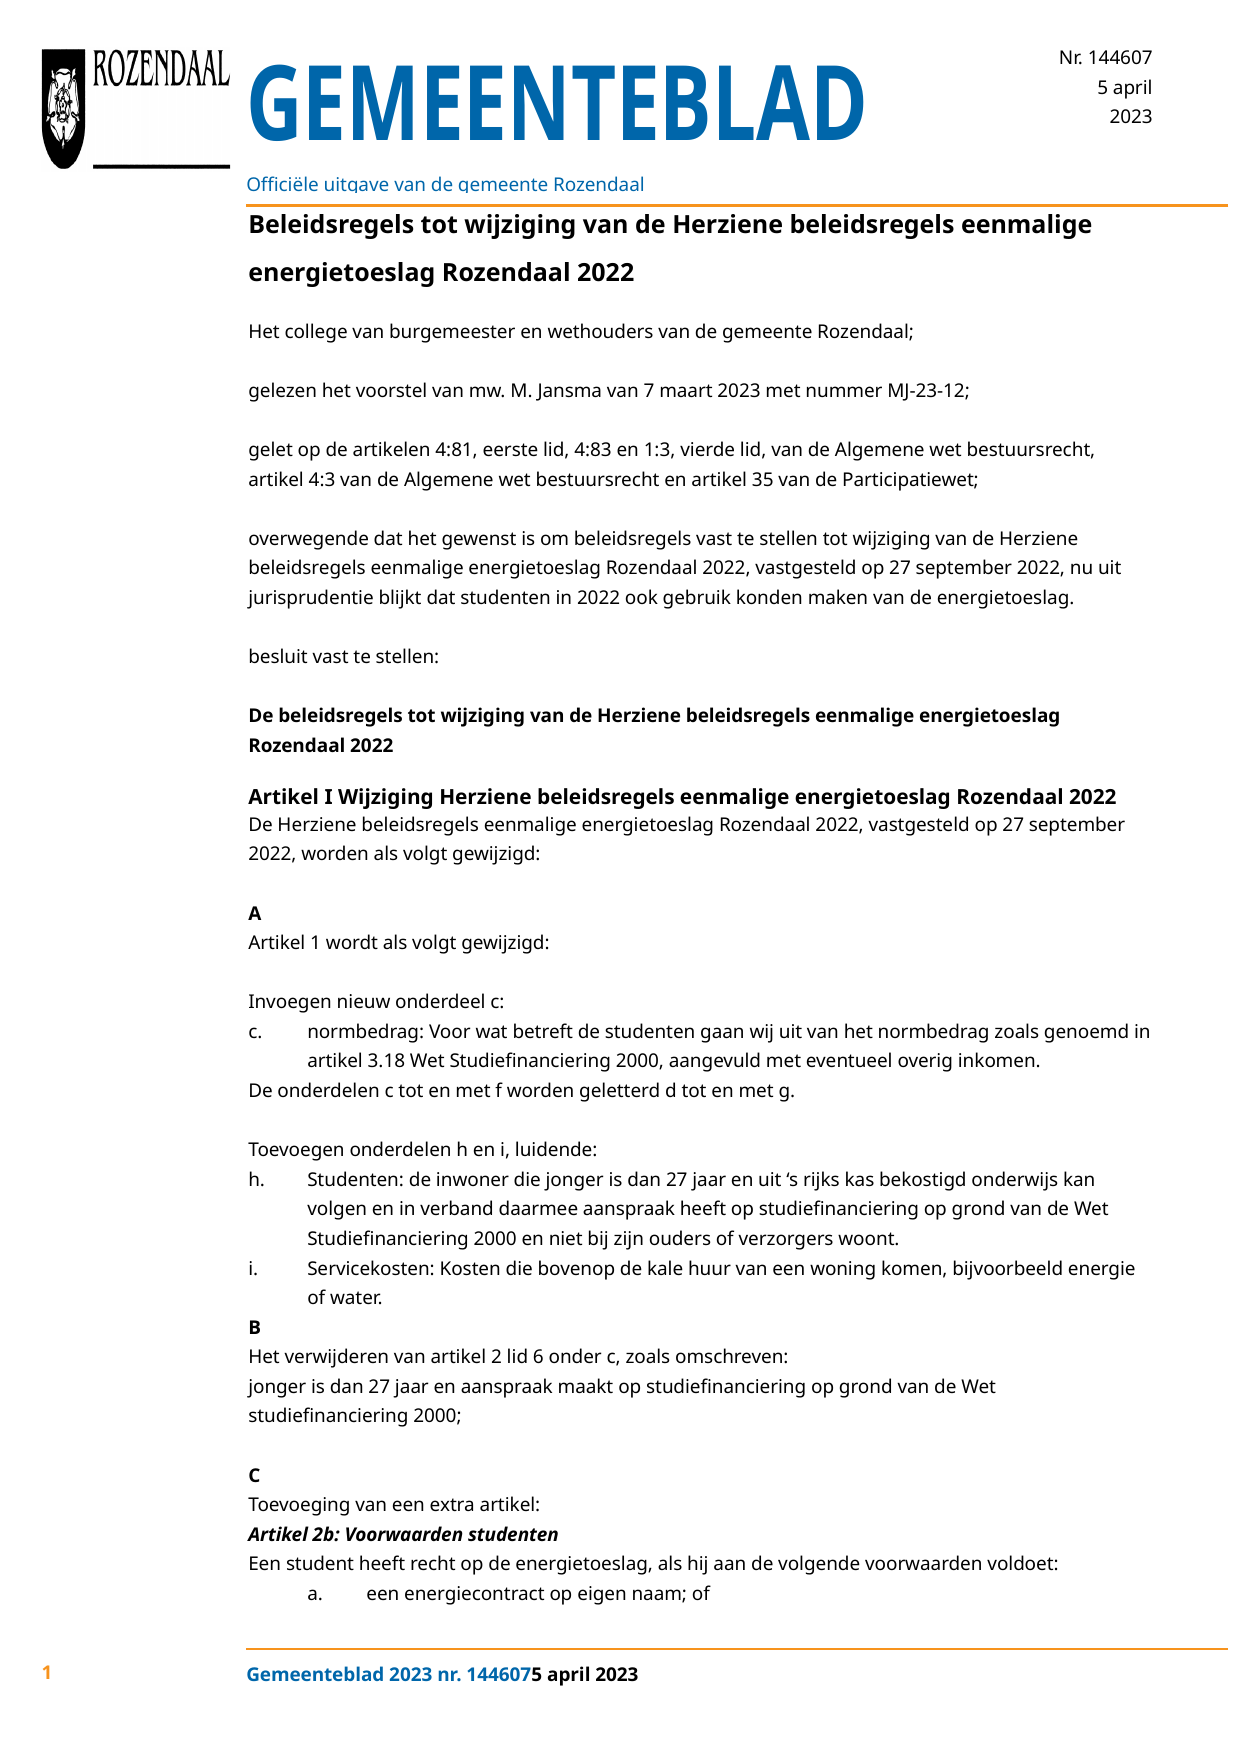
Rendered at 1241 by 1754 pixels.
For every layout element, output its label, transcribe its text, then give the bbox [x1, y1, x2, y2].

text Toevoeging van een extra artikel: [248, 1491, 1152, 1517]
text overwegende dat het gewenst is om beleidsregels vast te stellen tot wijziging van de Herziene beleidsregels eenmalige energietoeslag Rozendaal 2022, vastgesteld op 27 september 2022, nu uit jurisprudentie blijkt dat studenten in 2022 ook gebruik konden maken van de energietoeslag. [248, 525, 1152, 610]
text Invoegen nieuw onderdeel c: [248, 988, 1152, 1014]
text besluit vast te stellen: [248, 643, 1152, 669]
list een energiecontract op eigen naam; of [307, 1580, 1152, 1606]
text De onderdelen c tot en met f worden geletterd d tot en met g. [248, 1077, 1152, 1103]
text jonger is dan 27 jaar en aanspraak maakt op studiefinanciering op grond van de Wet studiefinanciering 2000; [248, 1373, 1152, 1428]
text B [248, 1314, 1152, 1339]
text Artikel I Wijziging Herziene beleidsregels eenmalige energietoeslag Rozendaal 2022 [248, 782, 1152, 811]
text Beleidsregels tot wijziging van de Herziene beleidsregels eenmalige energietoeslag Rozendaal 2022 [248, 207, 1152, 288]
text De Herziene beleidsregels eenmalige energietoeslag Rozendaal 2022, vastgesteld op 27 september 2022, worden als volgt gewijzigd: [248, 811, 1152, 866]
text Artikel 2b: Voorwaarden studenten [248, 1521, 1152, 1547]
picture [41, 47, 231, 172]
text Het college van burgemeester en wethouders van de gemeente Rozendaal; [248, 318, 1152, 344]
text gelet op de artikelen 4:81, eerste lid, 4:83 en 1:3, vierde lid, van de Algemene wet bestuursrecht, artikel 4:3 van de Algemene wet bestuursrecht en artikel 35 van de Participatiewet; [248, 436, 1152, 492]
text De beleidsregels tot wijziging van de Herziene beleidsregels eenmalige energietoeslag Rozendaal 2022 [248, 702, 1152, 758]
text Een student heeft recht op de energietoeslag, als hij aan de volgende voorwaarden voldoet: [248, 1551, 1152, 1576]
text Artikel 1 wordt als volgt gewijzigd: [248, 929, 1152, 955]
text Toevoegen onderdelen h en i, luidende: [248, 1136, 1152, 1162]
text gelezen het voorstel van mw. M. Jansma van 7 maart 2023 met nummer MJ-23-12; [248, 377, 1152, 403]
list Studenten: de inwoner die jonger is dan 27 jaar en uit ‘s rijks kas bekostigd onderwijs kan volgen en in verband daarmee aanspraak heeft op studiefinanciering op grond van de Wet Studiefinanciering 2000 en niet bij zijn ouders of verzorgers woont. [248, 1166, 1152, 1251]
text A [248, 900, 1152, 925]
text C [248, 1462, 1152, 1487]
list Servicekosten: Kosten die bovenop de kale huur van een woning komen, bijvoorbeeld energie of water. [248, 1255, 1152, 1310]
list normbedrag: Voor wat betreft de studenten gaan wij uit van het normbedrag zoals genoemd in artikel 3.18 Wet Studiefinanciering 2000, aangevuld met eventueel overig inkomen. [248, 1018, 1152, 1073]
text Het verwijderen van artikel 2 lid 6 onder c, zoals omschreven: [248, 1343, 1152, 1369]
